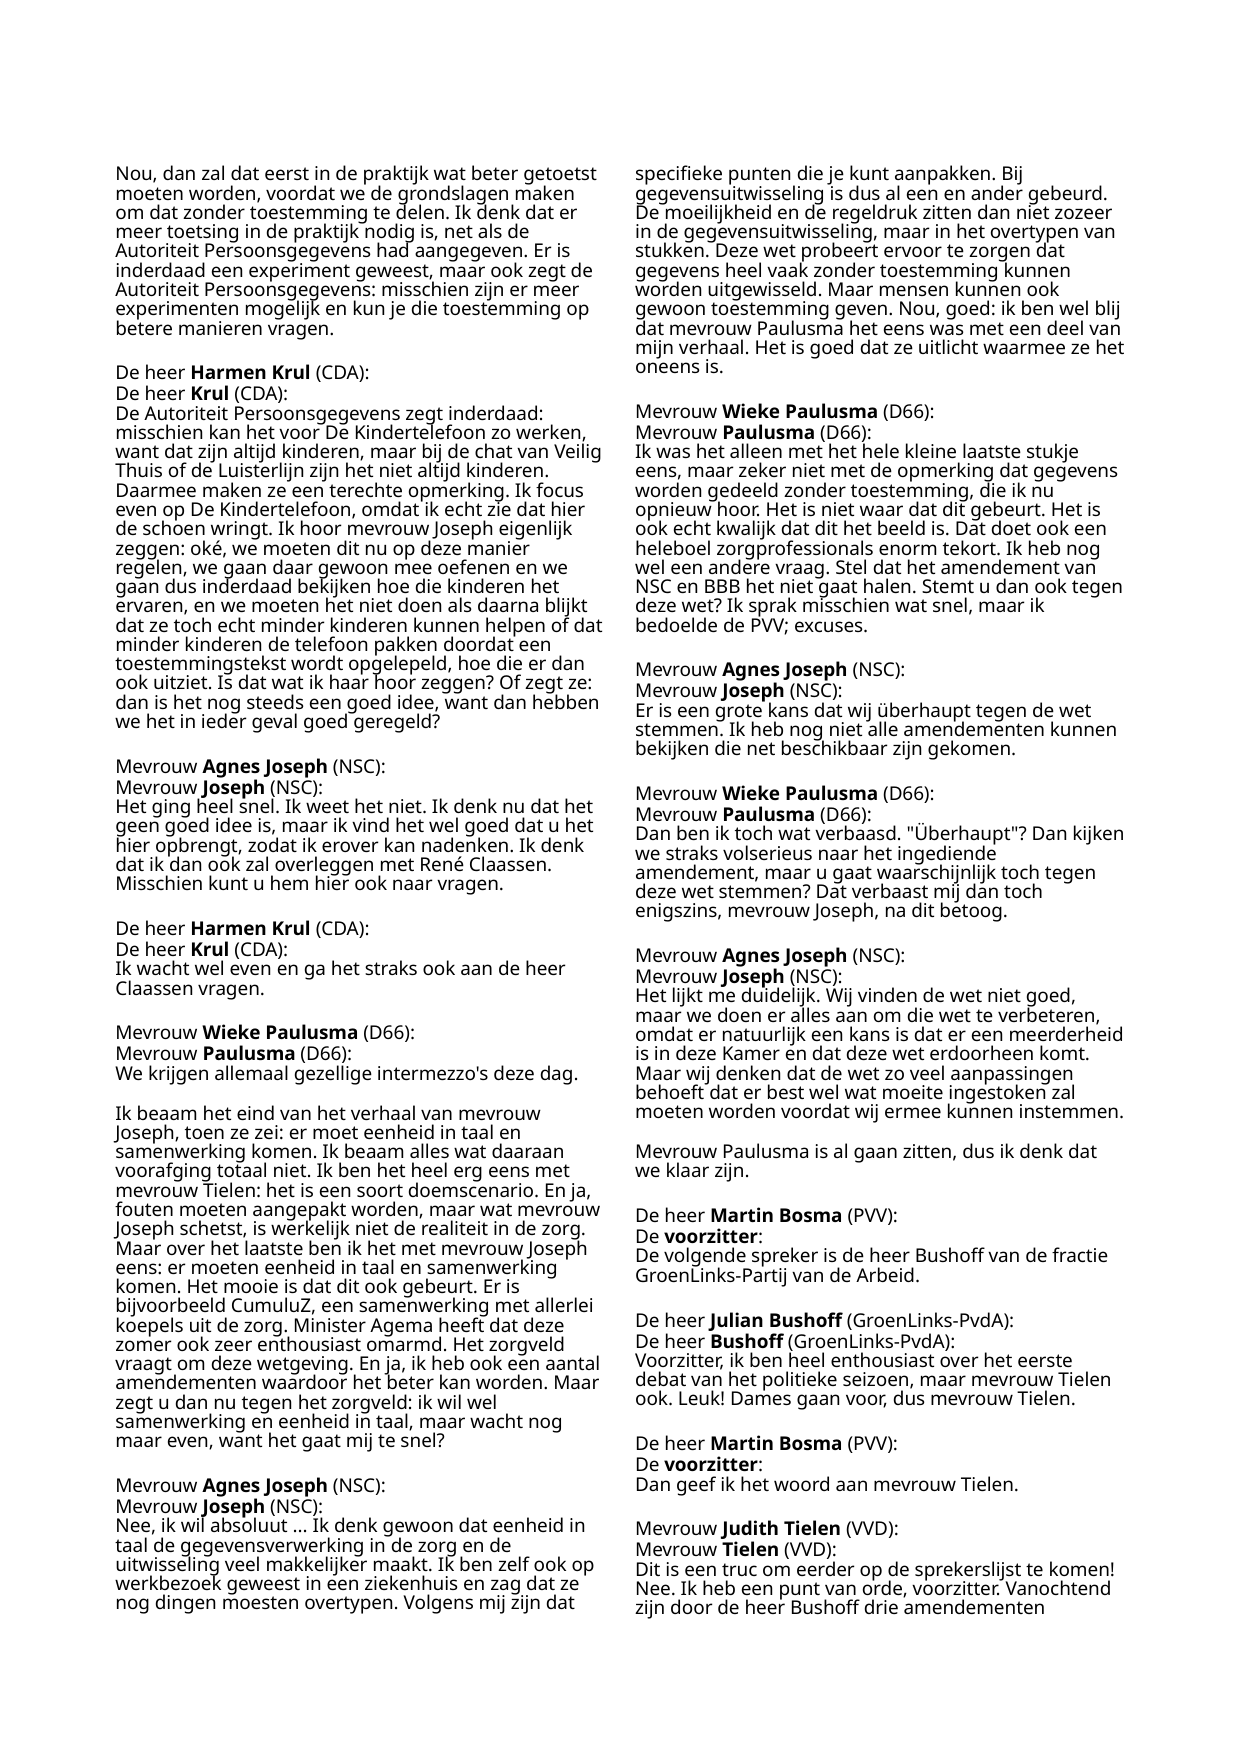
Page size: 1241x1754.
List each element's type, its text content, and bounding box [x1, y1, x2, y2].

text De heer Krul (CDA): [115, 941, 605, 960]
text Mevrouw Agnes Joseph (NSC): [115, 753, 605, 779]
text Dan geef ik het woord aan mevrouw Tielen. [635, 1476, 1125, 1495]
text De voorzitter: [635, 1228, 1125, 1247]
text Voorzitter, ik ben heel enthousiast over het eerste debat van het politieke seizoen, maar mevrouw Tielen ook. Leuk! Dames gaan voor, dus mevrouw Tielen. [635, 1352, 1125, 1410]
text Mevrouw Paulusma (D66): [115, 1045, 605, 1064]
text De heer Harmen Krul (CDA): [115, 359, 605, 385]
text Mevrouw Paulusma (D66): [635, 806, 1125, 825]
text Mevrouw Wieke Paulusma (D66): [115, 1019, 605, 1045]
text Mevrouw Paulusma (D66): [635, 424, 1125, 443]
text Mevrouw Judith Tielen (VVD): [635, 1516, 1125, 1541]
text Mevrouw Joseph (NSC): [115, 779, 605, 798]
text De heer Krul (CDA): [115, 385, 605, 404]
text Mevrouw Joseph (NSC): [635, 968, 1125, 987]
text Mevrouw Wieke Paulusma (D66): [635, 780, 1125, 806]
text Mevrouw Joseph (NSC): [115, 1498, 605, 1517]
text De heer Bushoff (GroenLinks-PvdA): [635, 1333, 1125, 1352]
text Dit is een truc om eerder op de sprekerslijst te komen! Nee. Ik heb een punt van orde, voorzitter. Vanochtend zijn door de heer Bushoff drie amendementen [635, 1561, 1125, 1618]
text De volgende spreker is de heer Bushoff van de fractie GroenLinks-Partij van de Arbeid. [635, 1247, 1125, 1286]
text We krijgen allemaal gezellige intermezzo's deze dag. [115, 1064, 605, 1084]
text Er is een grote kans dat wij überhaupt tegen de wet stemmen. Ik heb nog niet alle amendementen kunnen bekijken die net beschikbaar zijn gekomen. [635, 702, 1125, 759]
text Ik wacht wel even en ga het straks ook aan de heer Claassen vragen. [115, 960, 605, 999]
text De heer Martin Bosma (PVV): [635, 1431, 1125, 1456]
text De Autoriteit Persoonsgegevens zegt inderdaad: misschien kan het voor De Kindertelefoon zo werken, want dat zijn altijd kinderen, maar bij de chat van Veilig Thuis of de Luisterlijn zijn het niet altijd kinderen. Daarmee maken ze een terechte opmerking. Ik focus even op De Kindertelefoon, omdat ik echt zie dat hier de schoen wringt. Ik hoor mevrouw Joseph eigenlijk zeggen: oké, we moeten dit nu op deze manier regelen, we gaan daar gewoon mee oefenen en we gaan dus inderdaad bekijken hoe die kinderen het ervaren, en we moeten het niet doen als daarna blijkt dat ze toch echt minder kinderen kunnen helpen of dat minder kinderen de telefoon pakken doordat een toestemmingstekst wordt opgelepeld, hoe die er dan ook uitziet. Is dat wat ik haar hoor zeggen? Of zegt ze: dan is het nog steeds een goed idee, want dan hebben we het in ieder geval goed geregeld? [115, 404, 605, 732]
text Ik beaam het eind van het verhaal van mevrouw Joseph, toen ze zei: er moet eenheid in taal en samenwerking komen. Ik beaam alles wat daaraan voorafging totaal niet. Ik ben het heel erg eens met mevrouw Tielen: het is een soort doemscenario. En ja, fouten moeten aangepakt worden, maar wat mevrouw Joseph schetst, is werkelijk niet de realiteit in de zorg. Maar over het laatste ben ik het met mevrouw Joseph eens: er moeten eenheid in taal en samenwerking komen. Het mooie is dat dit ook gebeurt. Er is bijvoorbeeld CumuluZ, een samenwerking met allerlei koepels uit de zorg. Minister Agema heeft dat deze zomer ook zeer enthousiast omarmd. Het zorgveld vraagt om deze wetgeving. En ja, ik heb ook een aantal amendementen waardoor het beter kan worden. Maar zegt u dan nu tegen het zorgveld: ik wil wel samenwerking en eenheid in taal, maar wacht nog maar even, want het gaat mij te snel? [115, 1104, 605, 1451]
text Mevrouw Agnes Joseph (NSC): [115, 1472, 605, 1498]
text Mevrouw Agnes Joseph (NSC): [635, 657, 1125, 682]
text De heer Martin Bosma (PVV): [635, 1202, 1125, 1228]
text Nou, dan zal dat eerst in de praktijk wat beter getoetst moeten worden, voordat we de grondslagen maken om dat zonder toestemming te delen. Ik denk dat er meer toetsing in de praktijk nodig is, net als de Autoriteit Persoonsgegevens had aangegeven. Er is inderdaad een experiment geweest, maar ook zegt de Autoriteit Persoonsgegevens: misschien zijn er meer experimenten mogelijk en kun je die toestemming op betere manieren vragen. [115, 165, 605, 339]
text specifieke punten die je kunt aanpakken. Bij gegevensuitwisseling is dus al een en ander gebeurd. De moeilijkheid en de regeldruk zitten dan niet zozeer in de gegevensuitwisseling, maar in het overtypen van stukken. Deze wet probeert ervoor te zorgen dat gegevens heel vaak zonder toestemming kunnen worden uitgewisseld. Maar mensen kunnen ook gewoon toestemming geven. Nou, goed: ik ben wel blij dat mevrouw Paulusma het eens was met een deel van mijn verhaal. Het is goed dat ze uitlicht waarmee ze het oneens is. [635, 165, 1125, 377]
text De heer Julian Bushoff (GroenLinks-PvdA): [635, 1307, 1125, 1333]
text Mevrouw Wieke Paulusma (D66): [635, 398, 1125, 424]
text De heer Harmen Krul (CDA): [115, 915, 605, 941]
text Ik was het alleen met het hele kleine laatste stukje eens, maar zeker niet met de opmerking dat gegevens worden gedeeld zonder toestemming, die ik nu opnieuw hoor. Het is niet waar dat dit gebeurt. Het is ook echt kwalijk dat dit het beeld is. Dat doet ook een heleboel zorgprofessionals enorm tekort. Ik heb nog wel een andere vraag. Stel dat het amendement van NSC en BBB het niet gaat halen. Stemt u dan ook tegen deze wet? Ik sprak misschien wat snel, maar ik bedoelde de PVV; excuses. [635, 443, 1125, 636]
text Dan ben ik toch wat verbaasd. "Überhaupt"? Dan kijken we straks volserieus naar het ingediende amendement, maar u gaat waarschijnlijk toch tegen deze wet stemmen? Dat verbaast mij dan toch enigszins, mevrouw Joseph, na dit betoog. [635, 825, 1125, 922]
text Nee, ik wil absoluut ... Ik denk gewoon dat eenheid in taal de gegevensverwerking in de zorg en de uitwisseling veel makkelijker maakt. Ik ben zelf ook op werkbezoek geweest in een ziekenhuis en zag dat ze nog dingen moesten overtypen. Volgens mij zijn dat [115, 1517, 605, 1614]
text Het lijkt me duidelijk. Wij vinden de wet niet goed, maar we doen er alles aan om die wet te verbeteren, omdat er natuurlijk een kans is dat er een meerderheid is in deze Kamer en dat deze wet erdoorheen komt. Maar wij denken dat de wet zo veel aanpassingen behoeft dat er best wel wat moeite ingestoken zal moeten worden voordat wij ermee kunnen instemmen. [635, 987, 1125, 1122]
text Mevrouw Joseph (NSC): [635, 682, 1125, 702]
text Mevrouw Agnes Joseph (NSC): [635, 942, 1125, 968]
text Het ging heel snel. Ik weet het niet. Ik denk nu dat het geen goed idee is, maar ik vind het wel goed dat u het hier opbrengt, zodat ik erover kan nadenken. Ik denk dat ik dan ook zal overleggen met René Claassen. Misschien kunt u hem hier ook naar vragen. [115, 798, 605, 894]
text Mevrouw Tielen (VVD): [635, 1541, 1125, 1561]
text De voorzitter: [635, 1456, 1125, 1476]
text Mevrouw Paulusma is al gaan zitten, dus ik denk dat we klaar zijn. [635, 1143, 1125, 1182]
